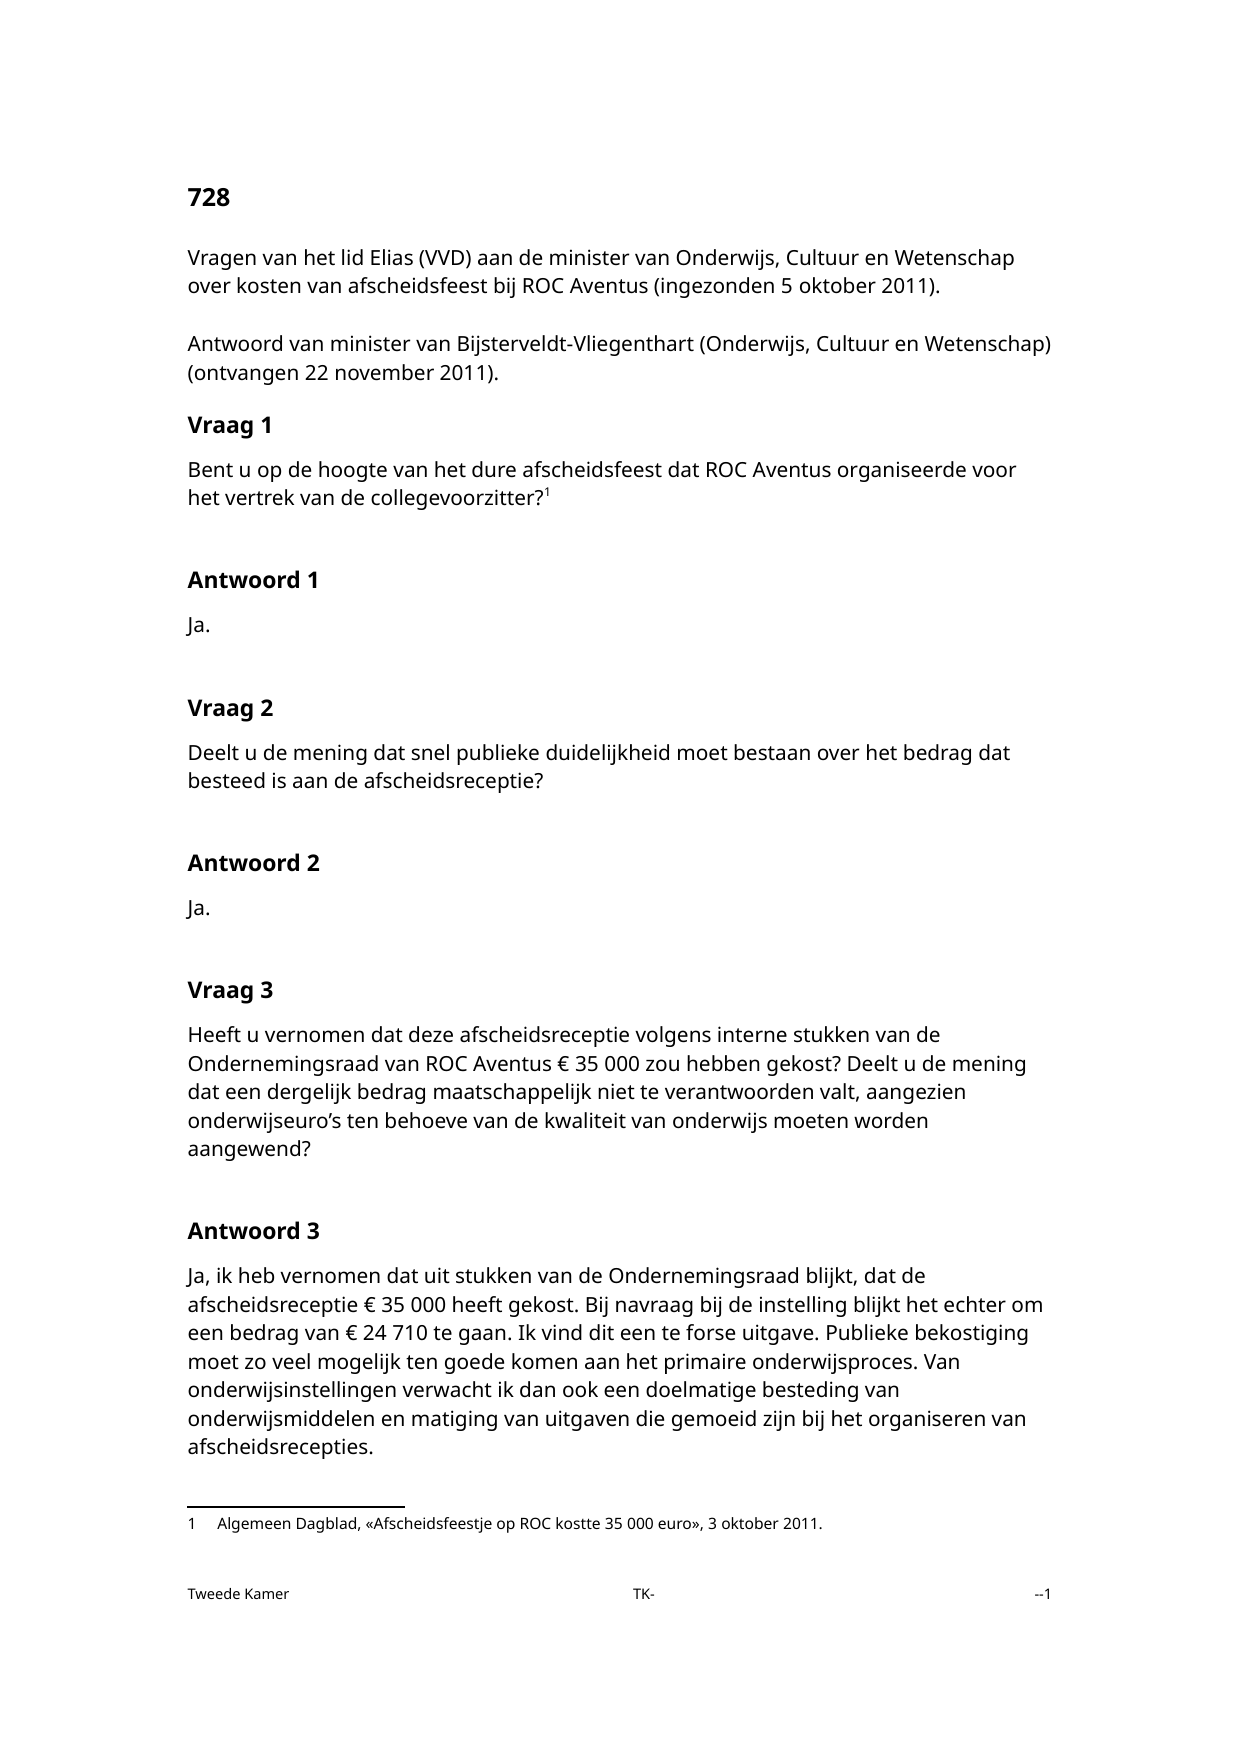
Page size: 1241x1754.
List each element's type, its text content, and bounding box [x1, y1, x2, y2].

text Ja. [187, 611, 1053, 639]
subtitle Vraag 3 [187, 974, 1053, 1006]
subtitle Antwoord 2 [187, 847, 1053, 878]
text Heeft u vernomen dat deze afscheidsreceptie volgens interne stukken van de Ondernemingsraad van ROC Aventus € 35 000 zou hebben gekost? Deelt u de mening dat een dergelijk bedrag maatschappelijk niet te verantwoorden valt, aangezien onderwijseuro’s ten behoeve van de kwaliteit van onderwijs moeten worden aangewend? [187, 1021, 1053, 1163]
text Deelt u de mening dat snel publieke duidelijkheid moet bestaan over het bedrag dat besteed is aan de afscheidsreceptie? [187, 738, 1053, 795]
text Ja. [187, 893, 1053, 922]
subtitle Vraag 2 [187, 692, 1053, 723]
text Antwoord van minister van Bijsterveldt-Vliegenthart (Onderwijs, Cultuur en Wetenschap) (ontvangen 22 november 2011). [187, 329, 1053, 386]
subtitle Antwoord 3 [187, 1215, 1053, 1247]
text Ja, ik heb vernomen dat uit stukken van de Ondernemingsraad blijkt, dat de afscheidsreceptie € 35 000 heeft gekost. Bij navraag bij de instelling blijkt het echter om een bedrag van € 24 710 te gaan. Ik vind dit een te forse uitgave. Publieke bekostiging moet zo veel mogelijk ten goede komen aan het primaire onderwijsproces. Van onderwijsinstellingen verwacht ik dan ook een doelmatige besteding van onderwijsmiddelen en matiging van uitgaven die gemoeid zijn bij het organiseren van afscheidsrecepties. [187, 1262, 1053, 1461]
subtitle Antwoord 1 [187, 564, 1053, 596]
text 728 [187, 179, 1053, 213]
text Vragen van het lid Elias (VVD) aan de minister van Onderwijs, Cultuur en Wetenschap over kosten van afscheidsfeest bij ROC Aventus (ingezonden 5 oktober 2011). [187, 243, 1053, 300]
text Algemeen Dagblad, «Afscheidsfeestje op ROC kostte 35 000 euro», 3 oktober 2011. [187, 1506, 1053, 1534]
subtitle Vraag 1 [187, 409, 1053, 440]
text Bent u op de hoogte van het dure afscheidsfeest dat ROC Aventus organiseerde voor het vertrek van de collegevoorzitter? [187, 455, 1053, 512]
